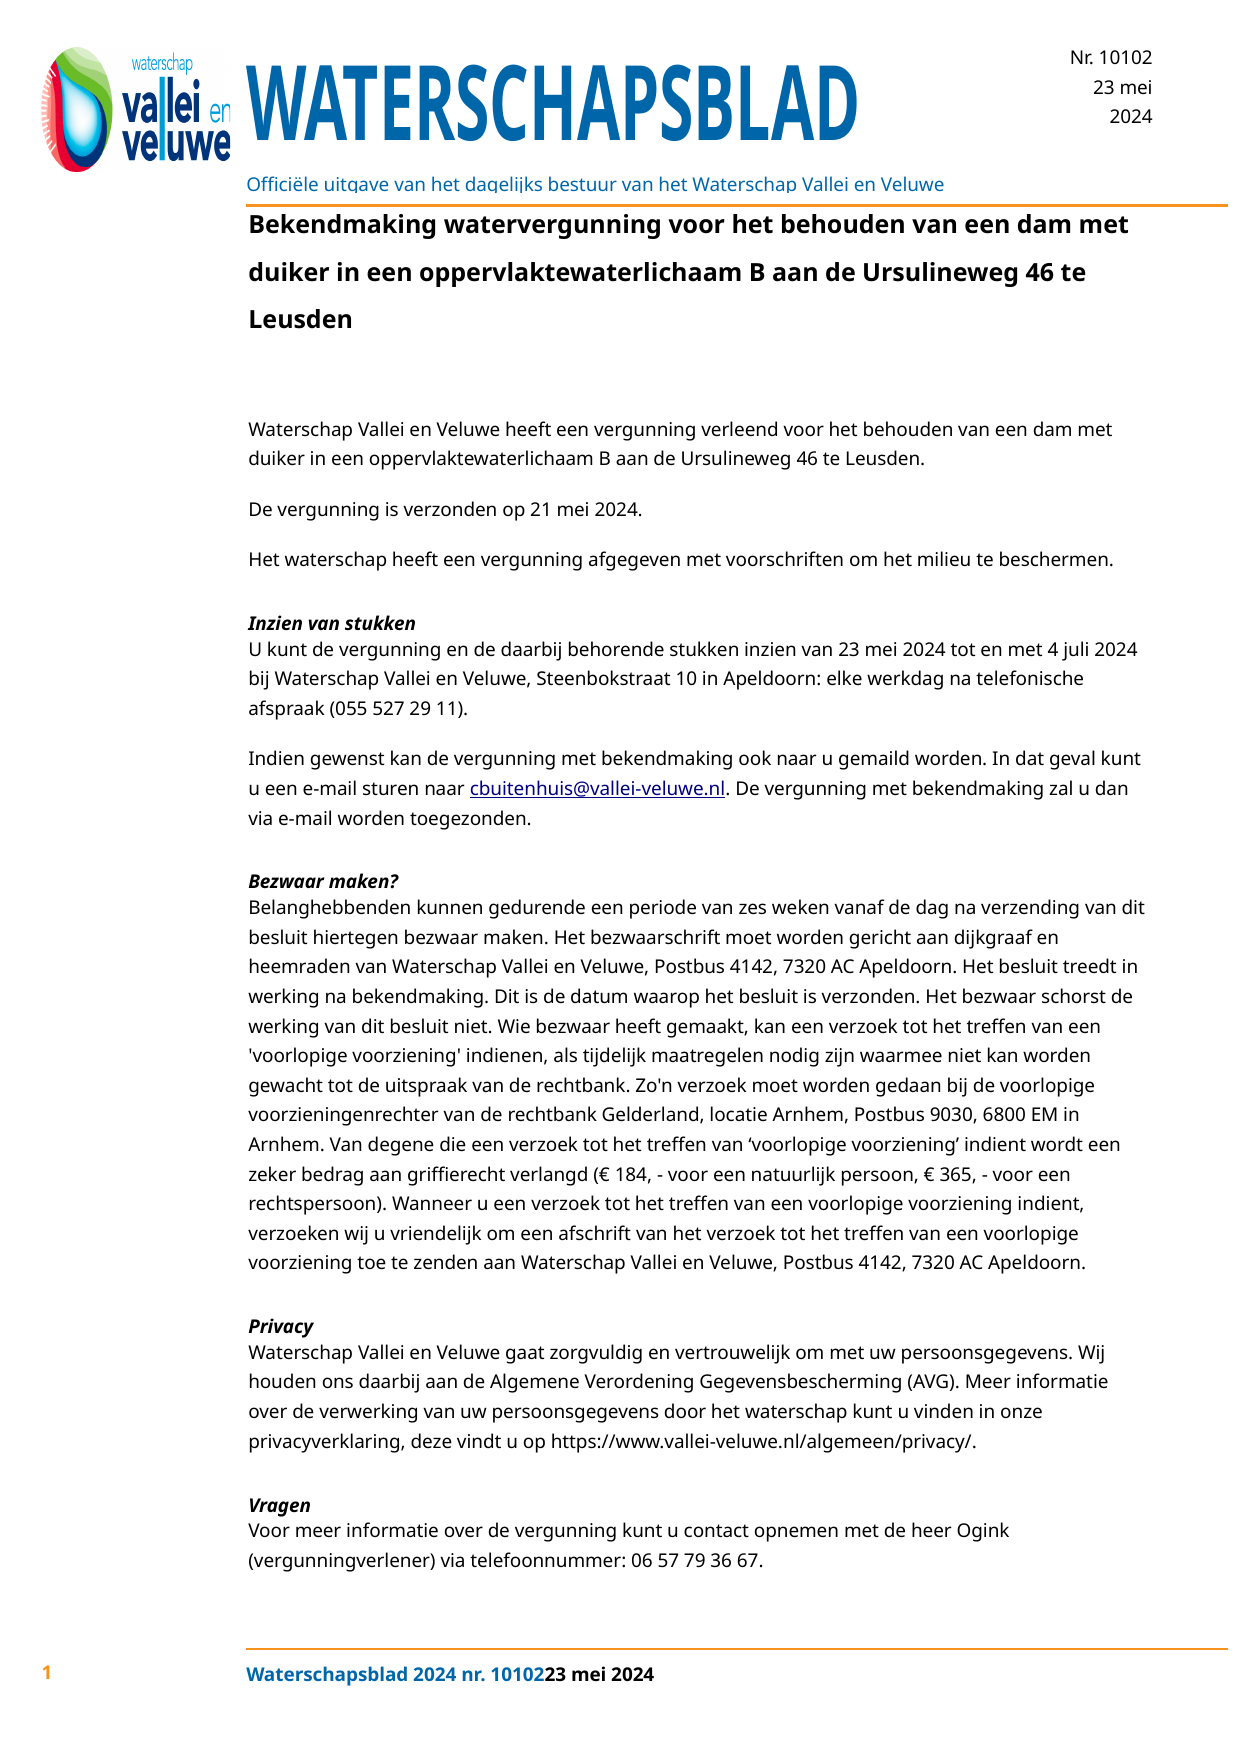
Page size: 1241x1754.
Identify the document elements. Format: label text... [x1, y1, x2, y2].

text Bekendmaking watervergunning voor het behouden van een dam met duiker in een oppervlaktewaterlichaam B aan de Ursulineweg 46 te Leusden [248, 207, 1152, 336]
text Het waterschap heeft een vergunning afgegeven met voorschriften om het milieu te beschermen. [248, 546, 1152, 572]
text Voor meer informatie over de vergunning kunt u contact opnemen met de heer Ogink (vergunningverlener) via telefoonnummer: 06 57 79 36 67. [248, 1518, 1152, 1573]
text Belanghebbenden kunnen gedurende een periode van zes weken vanaf de dag na verzending van dit besluit hiertegen bezwaar maken. Het bezwaarschrift moet worden gericht aan dijkgraaf en heemraden van Waterschap Vallei en Veluwe, Postbus 4142, 7320 AC Apeldoorn. Het besluit treedt in werking na bekendmaking. Dit is de datum waarop het besluit is verzonden. Het bezwaar schorst de werking van dit besluit niet. Wie bezwaar heeft gemaakt, kan een verzoek tot het treffen van een 'voorlopige voorziening' indienen, als tijdelijk maatregelen nodig zijn waarmee niet kan worden gewacht tot de uitspraak van de rechtbank. Zo'n verzoek moet worden gedaan bij de voorlopige voorzieningenrechter van de rechtbank Gelderland, locatie Arnhem, Postbus 9030, 6800 EM in Arnhem. Van degene die een verzoek tot het treffen van ‘voorlopige voorziening’ indient wordt een zeker bedrag aan griffierecht verlangd (€ 184, - voor een natuurlijk persoon, € 365, - voor een rechtspersoon). Wanneer u een verzoek tot het treffen van een voorlopige voorziening indient, verzoeken wij u vriendelijk om een afschrift van het verzoek tot het treffen van een voorlopige voorziening toe te zenden aan Waterschap Vallei en Veluwe, Postbus 4142, 7320 AC Apeldoorn. [248, 894, 1152, 1275]
text Waterschap Vallei en Veluwe gaat zorgvuldig en vertrouwelijk om met uw persoonsgegevens. Wij houden ons daarbij aan de Algemene Verordening Gegevensbescherming (AVG). Meer informatie over de verwerking van uw persoonsgegevens door het waterschap kunt u vinden in onze privacyverklaring, deze vindt u op https://www.vallei-veluwe.nl/algemeen/privacy/. [248, 1339, 1152, 1454]
text U kunt de vergunning en de daarbij behorende stukken inzien van 23 mei 2024 tot en met 4 juli 2024 bij Waterschap Vallei en Veluwe, Steenbokstraat 10 in Apeldoorn: elke werkdag na telefonische afspraak (055 527 29 11). [248, 636, 1152, 721]
text Waterschap Vallei en Veluwe heeft een vergunning verleend voor het behouden van een dam met duiker in een oppervlaktewaterlichaam B aan de Ursulineweg 46 te Leusden. [248, 416, 1152, 471]
text Bezwaar maken? [248, 869, 1152, 894]
text Inzien van stukken [248, 610, 1152, 636]
picture [41, 47, 231, 172]
text Privacy [248, 1313, 1152, 1339]
text Vragen [248, 1492, 1152, 1518]
text De vergunning is verzonden op 21 mei 2024. [248, 496, 1152, 522]
text Indien gewenst kan de vergunning met bekendmaking ook naar u gemaild worden. In dat geval kunt u een e-mail sturen naar cbuitenhuis@vallei-veluwe.nl. De vergunning met bekendmaking zal u dan via e-mail worden toegezonden. [248, 746, 1152, 831]
